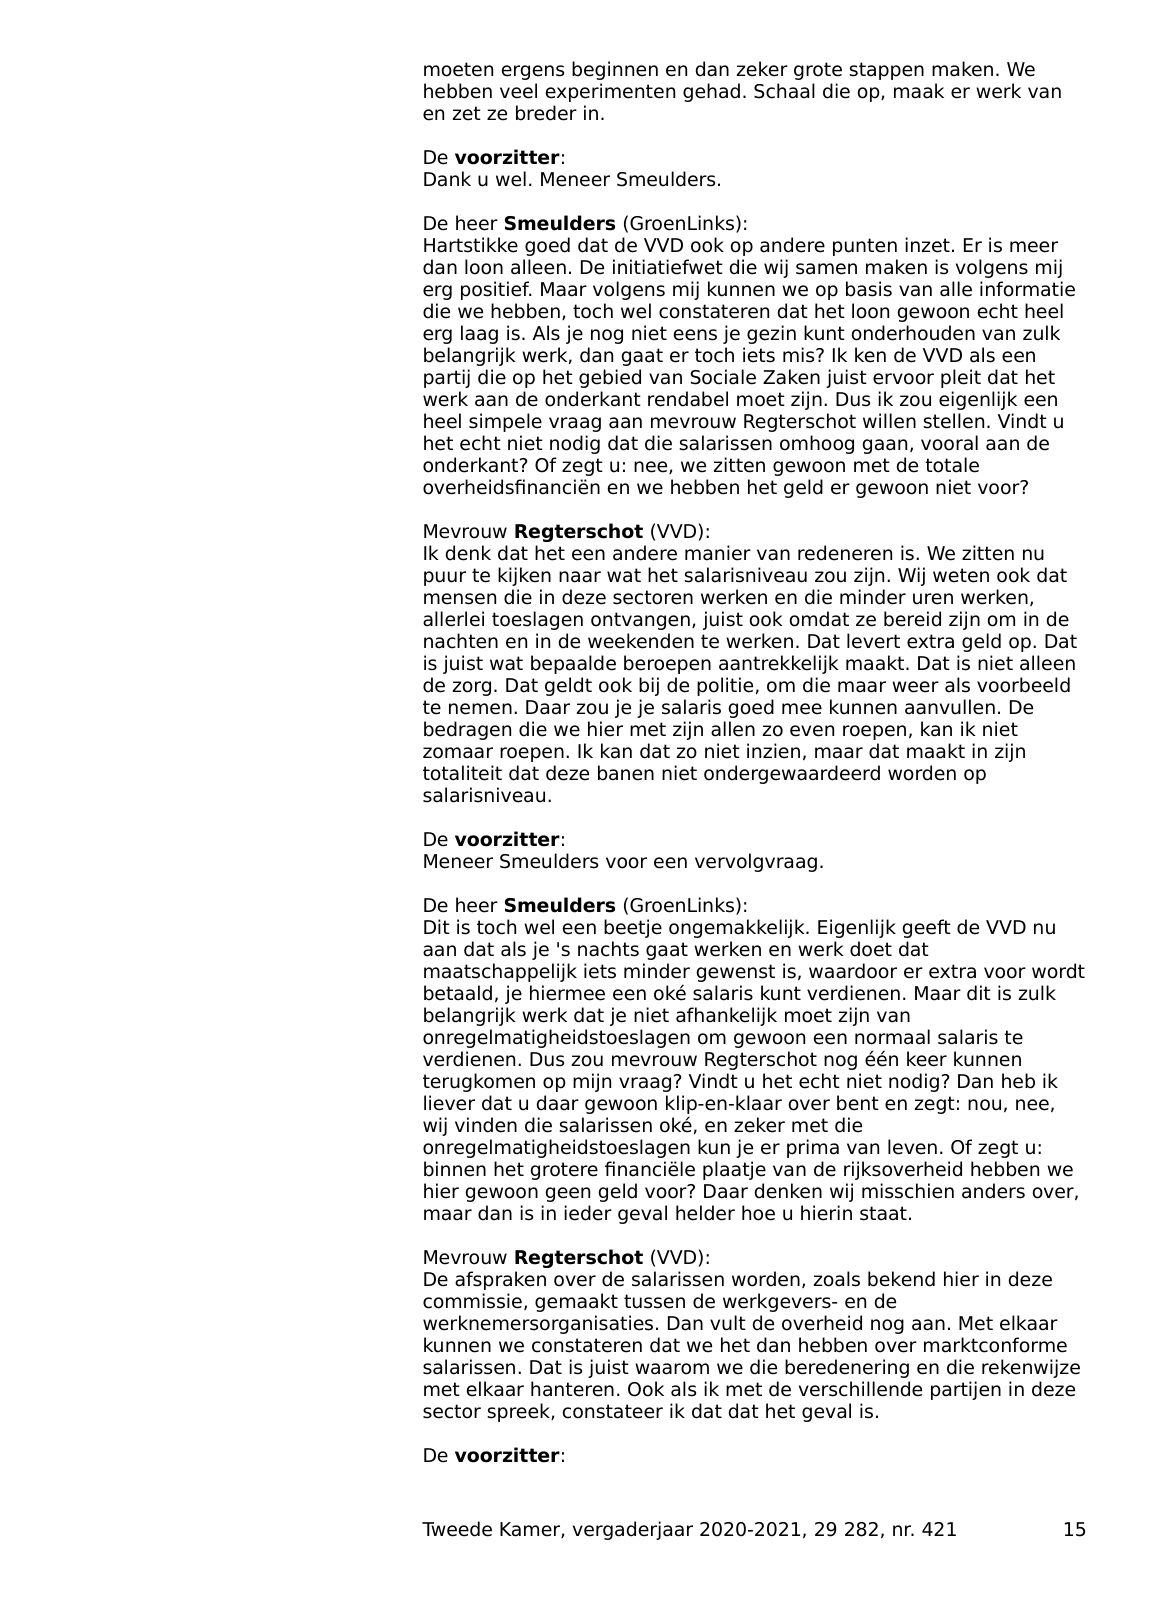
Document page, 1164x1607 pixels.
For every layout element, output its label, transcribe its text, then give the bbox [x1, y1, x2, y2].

text moeten ergens beginnen en dan zeker grote stappen maken. We hebben veel experimenten gehad. Schaal die op, maak er werk van en zet ze breder in. [422, 59, 1087, 125]
text De voorzitter: [422, 147, 1087, 169]
text Dit is toch wel een beetje ongemakkelijk. Eigenlijk geeft de VVD nu aan dat als je 's nachts gaat werken en werk doet dat maatschappelijk iets minder gewenst is, waardoor er extra voor wordt betaald, je hiermee een oké salaris kunt verdienen. Maar dit is zulk belangrijk werk dat je niet afhankelijk moet zijn van onregelmatigheidstoeslagen om gewoon een normaal salaris te verdienen. Dus zou mevrouw Regterschot nog één keer kunnen terugkomen op mijn vraag? Vindt u het echt niet nodig? Dan heb ik liever dat u daar gewoon klip-en-klaar over bent en zegt: nou, nee, wij vinden die salarissen oké, en zeker met die onregelmatigheidstoeslagen kun je er prima van leven. Of zegt u: binnen het grotere financiële plaatje van de rijksoverheid hebben we hier gewoon geen geld voor? Daar denken wij misschien anders over, maar dan is in ieder geval helder hoe u hierin staat. [422, 917, 1087, 1225]
text Meneer Smeulders voor een vervolgvraag. [422, 851, 1087, 873]
text Mevrouw Regterschot (VVD): [422, 1247, 1087, 1269]
text Dank u wel. Meneer Smeulders. [422, 169, 1087, 191]
text Hartstikke goed dat de VVD ook op andere punten inzet. Er is meer dan loon alleen. De initiatiefwet die wij samen maken is volgens mij erg positief. Maar volgens mij kunnen we op basis van alle informatie die we hebben, toch wel constateren dat het loon gewoon echt heel erg laag is. Als je nog niet eens je gezin kunt onderhouden van zulk belangrijk werk, dan gaat er toch iets mis? Ik ken de VVD als een partij die op het gebied van Sociale Zaken juist ervoor pleit dat het werk aan de onderkant rendabel moet zijn. Dus ik zou eigenlijk een heel simpele vraag aan mevrouw Regterschot willen stellen. Vindt u het echt niet nodig dat die salarissen omhoog gaan, vooral aan de onderkant? Of zegt u: nee, we zitten gewoon met de totale overheidsfinanciën en we hebben het geld er gewoon niet voor? [422, 235, 1087, 499]
text De afspraken over de salarissen worden, zoals bekend hier in deze commissie, gemaakt tussen de werkgevers- en de werknemersorganisaties. Dan vult de overheid nog aan. Met elkaar kunnen we constateren dat we het dan hebben over marktconforme salarissen. Dat is juist waarom we die beredenering en die rekenwijze met elkaar hanteren. Ook als ik met de verschillende partijen in deze sector spreek, constateer ik dat dat het geval is. [422, 1269, 1087, 1423]
text De voorzitter: [422, 1445, 1087, 1467]
text De heer Smeulders (GroenLinks): [422, 213, 1087, 235]
text De heer Smeulders (GroenLinks): [422, 895, 1087, 917]
text De voorzitter: [422, 829, 1087, 851]
text Mevrouw Regterschot (VVD): [422, 521, 1087, 543]
text Ik denk dat het een andere manier van redeneren is. We zitten nu puur te kijken naar wat het salarisniveau zou zijn. Wij weten ook dat mensen die in deze sectoren werken en die minder uren werken, allerlei toeslagen ontvangen, juist ook omdat ze bereid zijn om in de nachten en in de weekenden te werken. Dat levert extra geld op. Dat is juist wat bepaalde beroepen aantrekkelijk maakt. Dat is niet alleen de zorg. Dat geldt ook bij de politie, om die maar weer als voorbeeld te nemen. Daar zou je je salaris goed mee kunnen aanvullen. De bedragen die we hier met zijn allen zo even roepen, kan ik niet zomaar roepen. Ik kan dat zo niet inzien, maar dat maakt in zijn totaliteit dat deze banen niet ondergewaardeerd worden op salarisniveau. [422, 543, 1087, 807]
